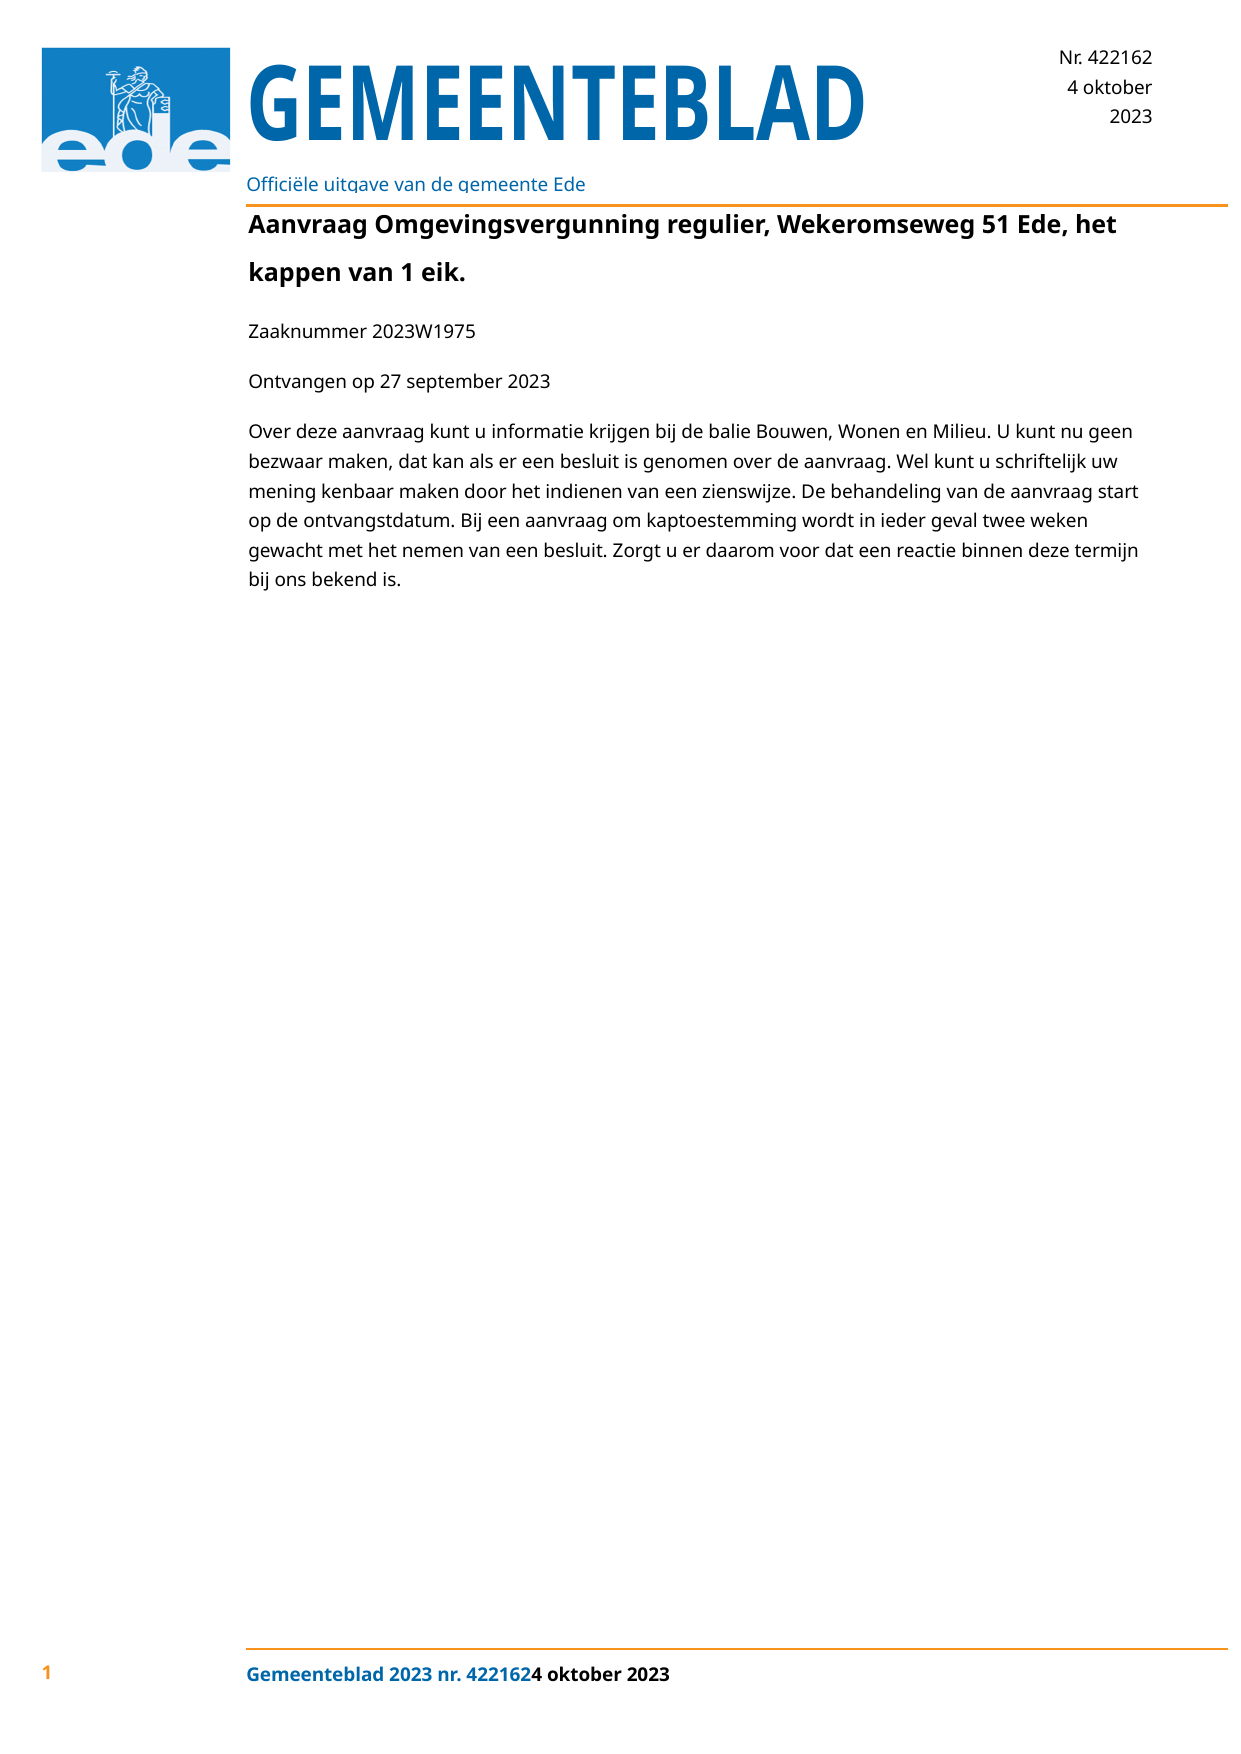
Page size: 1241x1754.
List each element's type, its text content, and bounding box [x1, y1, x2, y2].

picture [41, 47, 231, 172]
text Zaaknummer 2023W1975 [248, 318, 1152, 344]
text Aanvraag Omgevingsvergunning regulier, Wekeromseweg 51 Ede, het kappen van 1 eik. [248, 207, 1152, 288]
text Over deze aanvraag kunt u informatie krijgen bij de balie Bouwen, Wonen en Milieu. U kunt nu geen bezwaar maken, dat kan als er een besluit is genomen over de aanvraag. Wel kunt u schriftelijk uw mening kenbaar maken door het indienen van een zienswijze. De behandeling van de aanvraag start op de ontvangstdatum. Bij een aanvraag om kaptoestemming wordt in ieder geval twee weken gewacht met het nemen van een besluit. Zorgt u er daarom voor dat een reactie binnen deze termijn bij ons bekend is. [248, 419, 1152, 592]
text Ontvangen op 27 september 2023 [248, 368, 1152, 394]
